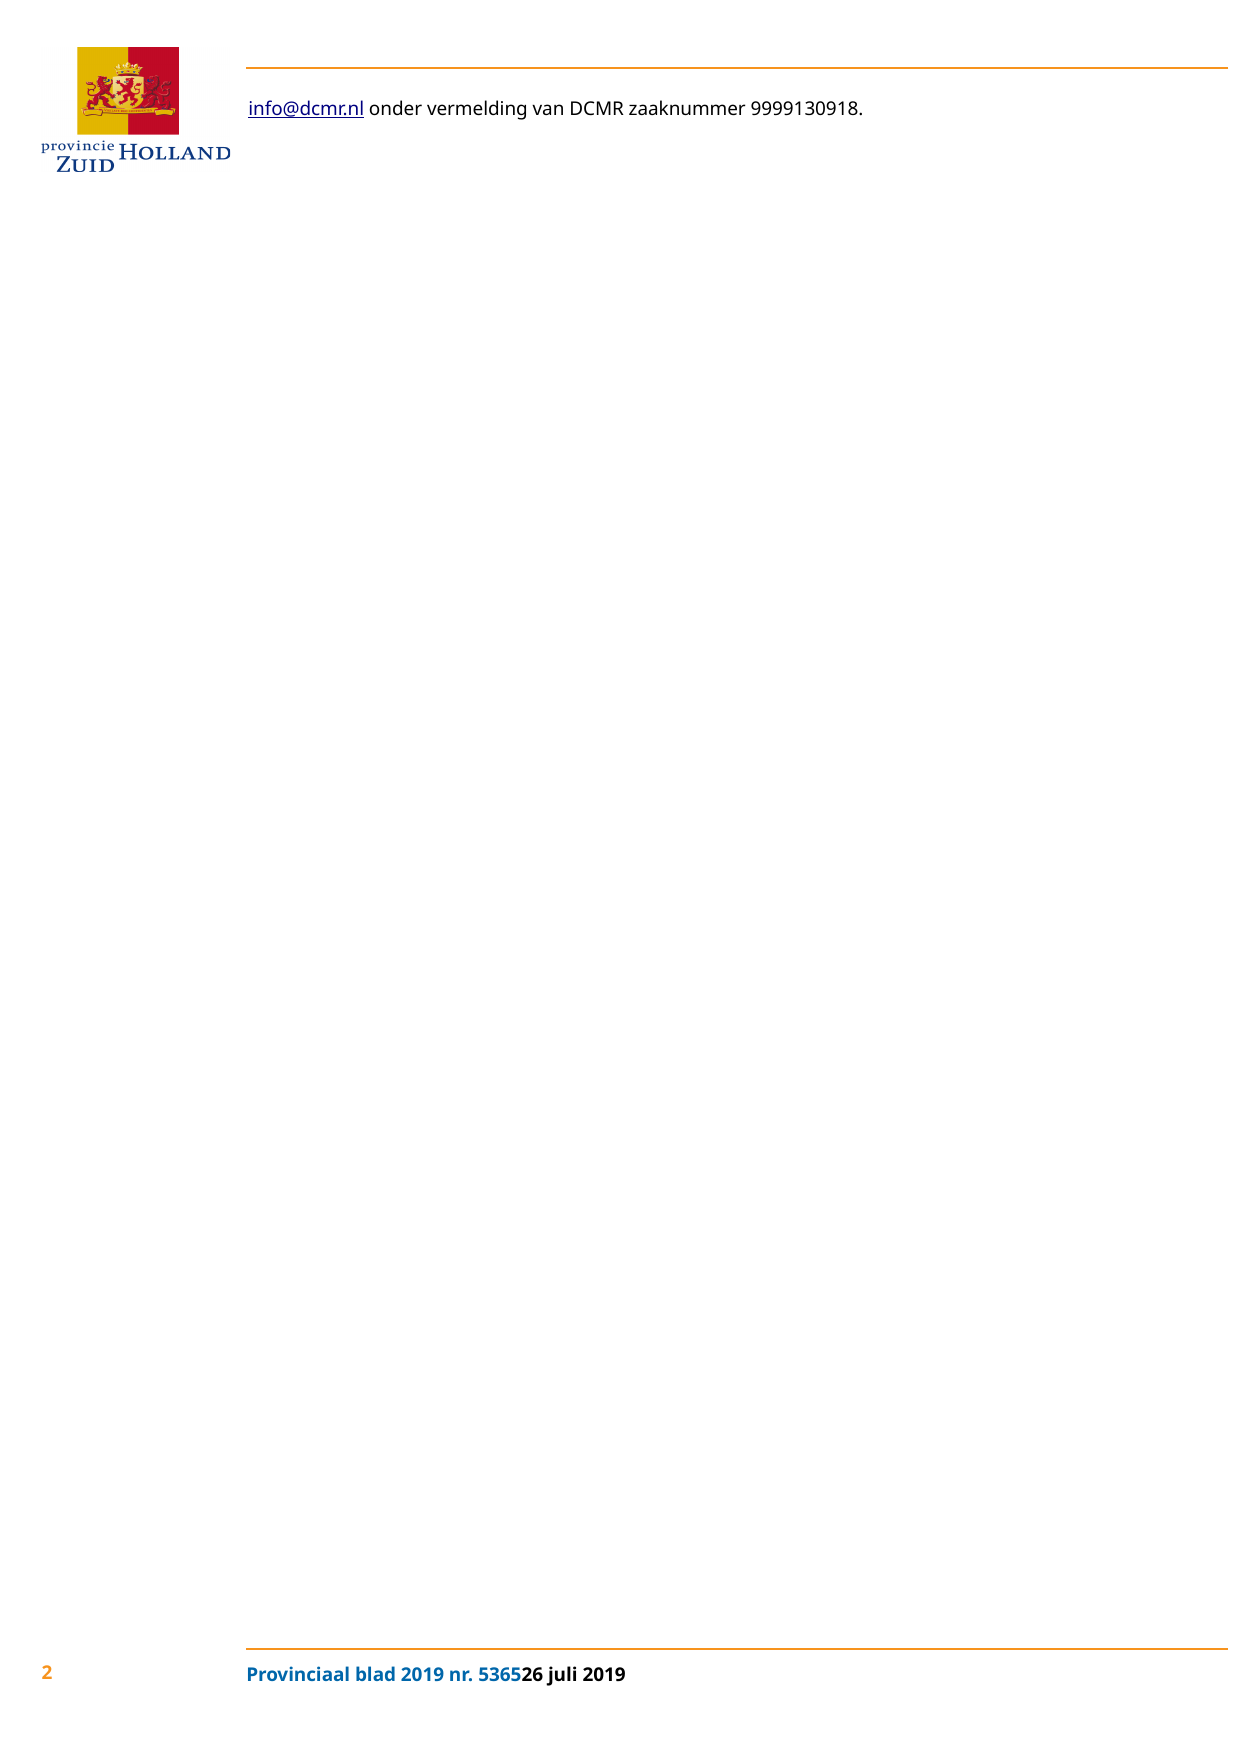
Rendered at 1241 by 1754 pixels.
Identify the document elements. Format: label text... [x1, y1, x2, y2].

picture [41, 47, 231, 172]
text info@dcmr.nl onder vermelding van DCMR zaaknummer 9999130918. [248, 95, 1152, 121]
